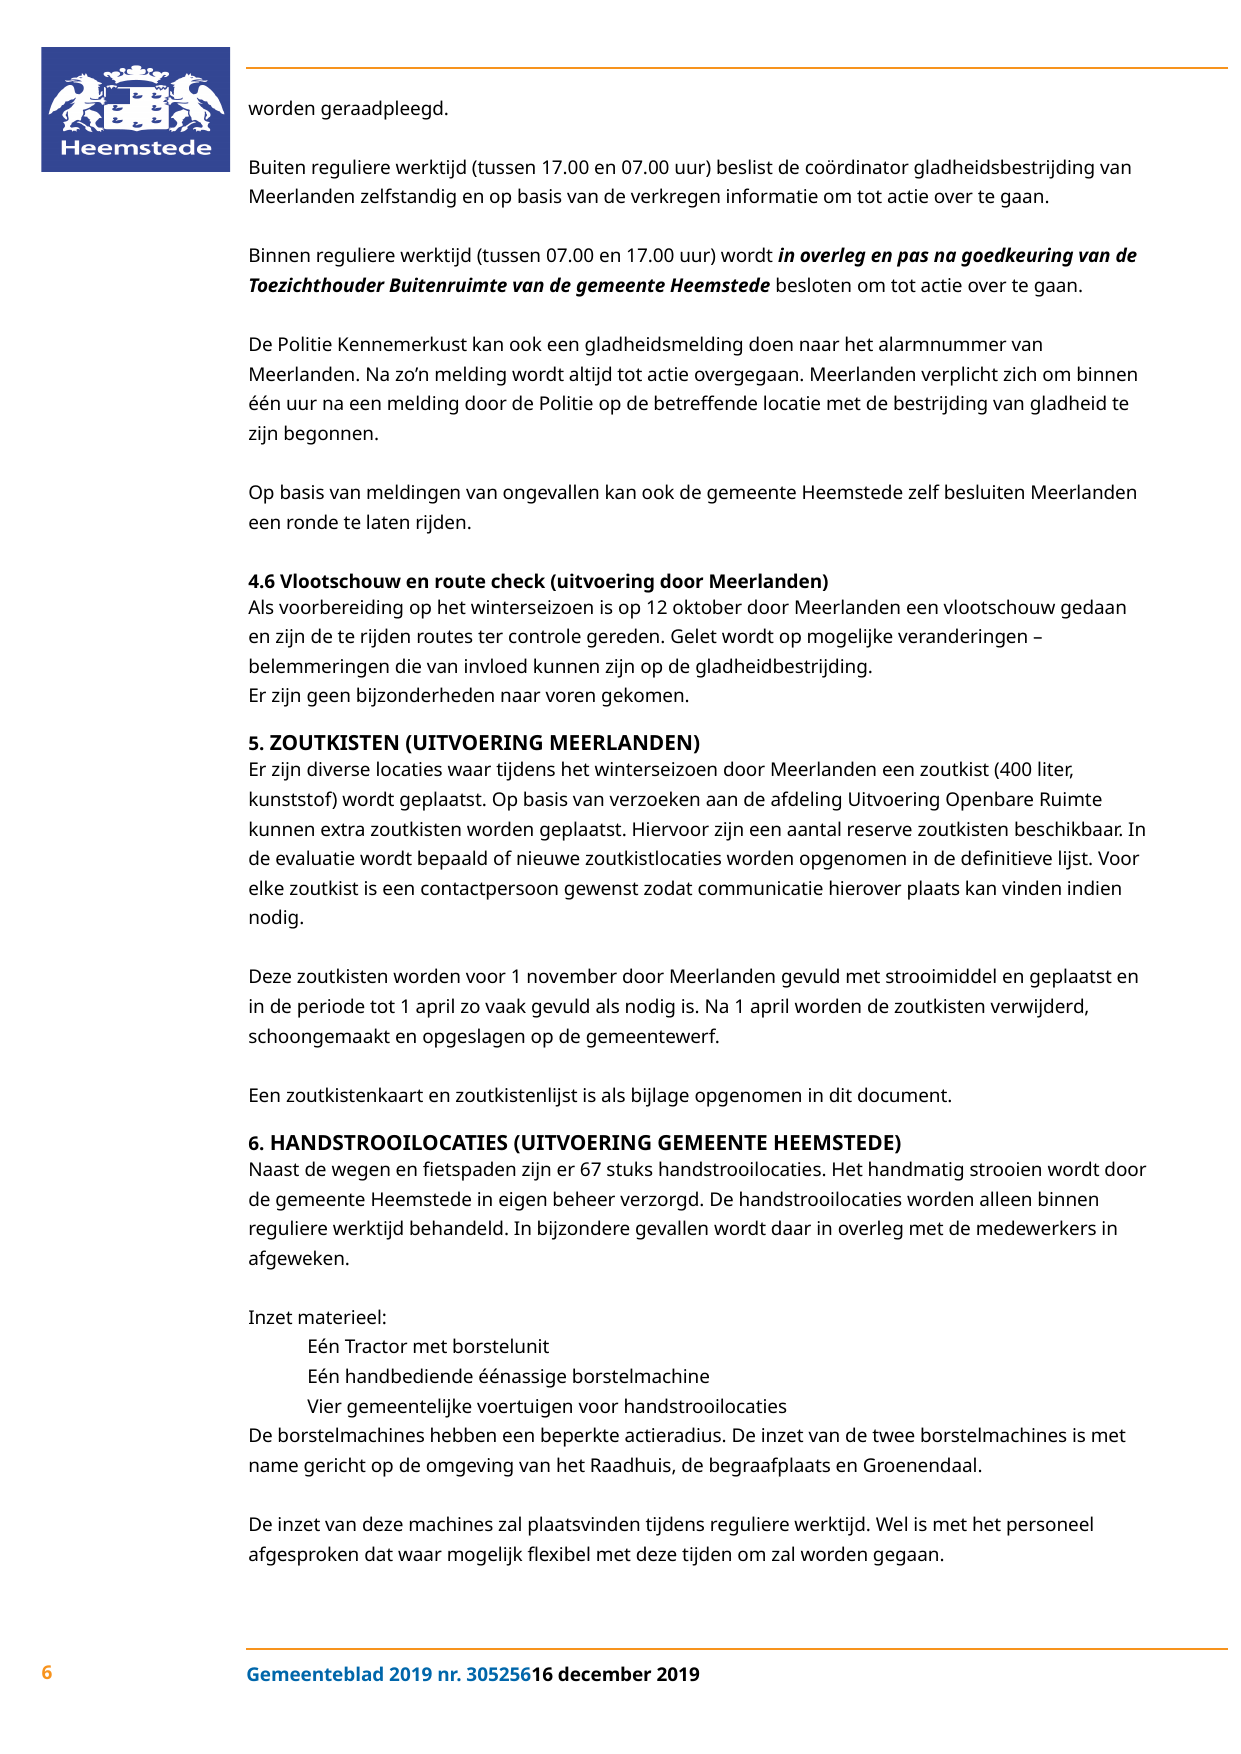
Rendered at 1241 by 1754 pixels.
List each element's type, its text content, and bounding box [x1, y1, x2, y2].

text 6. HANDSTROOILOCATIES (UITVOERING GEMEENTE HEEMSTEDE) [248, 1128, 1152, 1156]
text Als voorbereiding op het winterseizoen is op 12 oktober door Meerlanden een vlootschouw gedaan en zijn de te rijden routes ter controle gereden. Gelet wordt op mogelijke veranderingen – belemmeringen die van invloed kunnen zijn op de gladheidbestrijding. [248, 594, 1152, 679]
text 5. ZOUTKISTEN (UITVOERING MEERLANDEN) [248, 728, 1152, 757]
text Een zoutkistenkaart en zoutkistenlijst is als bijlage opgenomen in dit document. [248, 1082, 1152, 1108]
list Eén Tractor met borstelunit [248, 1334, 1152, 1359]
text Er zijn geen bijzonderheden naar voren gekomen. [248, 683, 1152, 708]
text De borstelmachines hebben een beperkte actieradius. De inzet van de twee borstelmachines is met name gericht op de omgeving van het Raadhuis, de begraafplaats en Groenendaal. [248, 1422, 1152, 1478]
picture [41, 47, 231, 172]
text De Politie Kennemerkust kan ook een gladheidsmelding doen naar het alarmnummer van Meerlanden. Na zo’n melding wordt altijd tot actie overgegaan. Meerlanden verplicht zich om binnen één uur na een melding door de Politie op de betreffende locatie met de bestrijding van gladheid te zijn begonnen. [248, 331, 1152, 446]
text 4.6 Vlootschouw en route check (uitvoering door Meerlanden) [248, 568, 1152, 594]
list Eén handbediende éénassige borstelmachine [248, 1363, 1152, 1389]
text Buiten reguliere werktijd (tussen 17.00 en 07.00 uur) beslist de coördinator gladheidsbestrijding van Meerlanden zelfstandig en op basis van de verkregen informatie om tot actie over te gaan. [248, 154, 1152, 209]
text Binnen reguliere werktijd (tussen 07.00 en 17.00 uur) wordt in overleg en pas na goedkeuring van de Toezichthouder Buitenruimte van de gemeente Heemstede besloten om tot actie over te gaan. [248, 243, 1152, 298]
text De inzet van deze machines zal plaatsvinden tijdens reguliere werktijd. Wel is met het personeel afgesproken dat waar mogelijk flexibel met deze tijden om zal worden gegaan. [248, 1511, 1152, 1566]
text Er zijn diverse locaties waar tijdens het winterseizoen door Meerlanden een zoutkist (400 liter, kunststof) wordt geplaatst. Op basis van verzoeken aan de afdeling Uitvoering Openbare Ruimte kunnen extra zoutkisten worden geplaatst. Hiervoor zijn een aantal reserve zoutkisten beschikbaar. In de evaluatie wordt bepaald of nieuwe zoutkistlocaties worden opgenomen in de definitieve lijst. Voor elke zoutkist is een contactpersoon gewenst zodat communicatie hierover plaats kan vinden indien nodig. [248, 757, 1152, 930]
text worden geraadpleegd. [248, 95, 1152, 121]
text Naast de wegen en fietspaden zijn er 67 stuks handstrooilocaties. Het handmatig strooien wordt door de gemeente Heemstede in eigen beheer verzorgd. De handstrooilocaties worden alleen binnen reguliere werktijd behandeld. In bijzondere gevallen wordt daar in overleg met de medewerkers in afgeweken. [248, 1156, 1152, 1271]
list Vier gemeentelijke voertuigen voor handstrooilocaties [248, 1393, 1152, 1418]
text Inzet materieel: [248, 1304, 1152, 1330]
text Op basis van meldingen van ongevallen kan ook de gemeente Heemstede zelf besluiten Meerlanden een ronde te laten rijden. [248, 479, 1152, 535]
text Deze zoutkisten worden voor 1 november door Meerlanden gevuld met strooimiddel en geplaatst en in de periode tot 1 april zo vaak gevuld als nodig is. Na 1 april worden de zoutkisten verwijderd, schoongemaakt en opgeslagen op de gemeentewerf. [248, 964, 1152, 1049]
